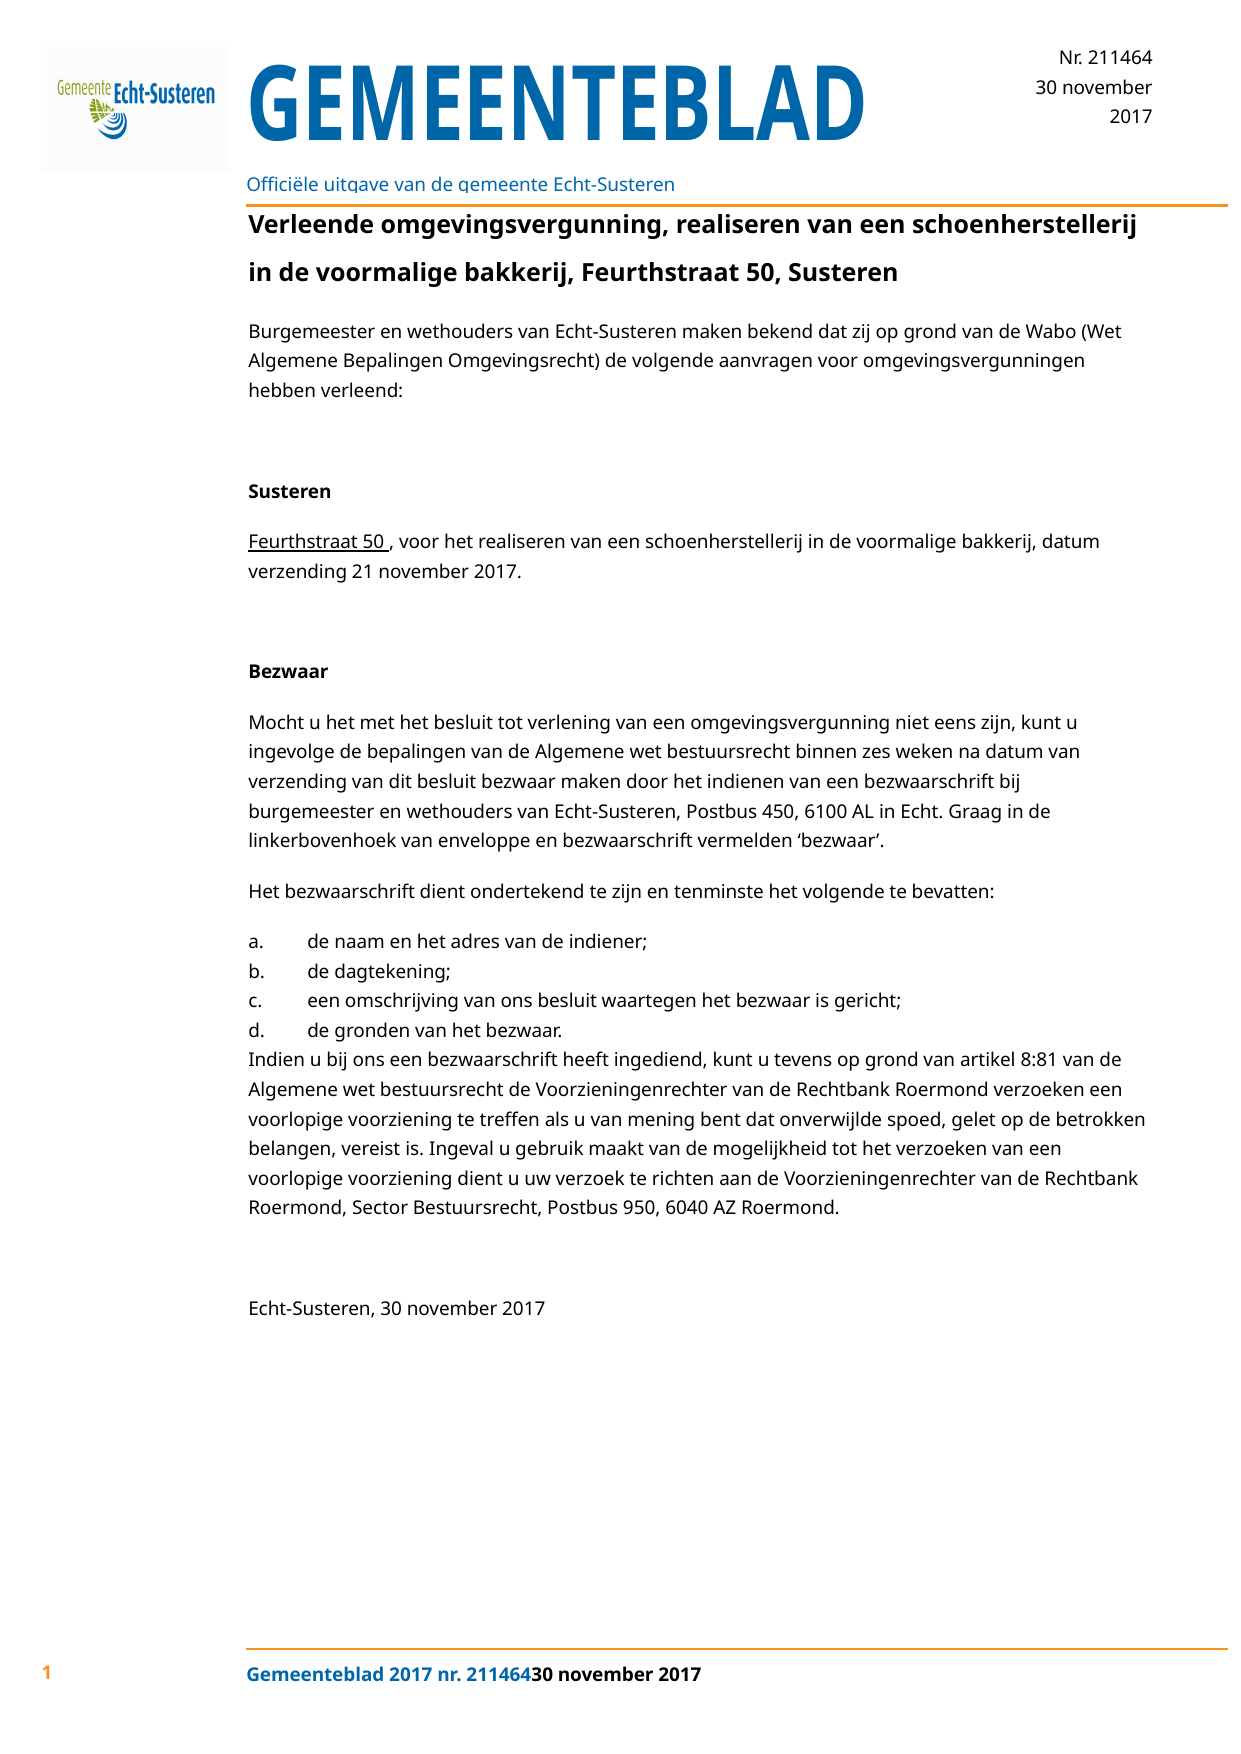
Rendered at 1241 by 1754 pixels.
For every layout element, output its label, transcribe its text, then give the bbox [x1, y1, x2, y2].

text Bezwaar [248, 659, 1152, 684]
text Burgemeester en wethouders van Echt-Susteren maken bekend dat zij op grond van de Wabo (Wet Algemene Bepalingen Omgevingsrecht) de volgende aanvragen voor omgevingsvergunningen hebben verleend: [248, 318, 1152, 403]
text Susteren [248, 478, 1152, 504]
list de naam en het adres van de indiener; [248, 928, 1152, 954]
text Verleende omgevingsvergunning, realiseren van een schoenherstellerij in de voormalige bakkerij, Feurthstraat 50, Susteren [248, 207, 1152, 288]
text Het bezwaarschrift dient ondertekend te zijn en tenminste het volgende te bevatten: [248, 878, 1152, 904]
list een omschrijving van ons besluit waartegen het bezwaar is gericht; [248, 987, 1152, 1013]
text Feurthstraat 50 , voor het realiseren van een schoenherstellerij in de voormalige bakkerij, datum verzending 21 november 2017. [248, 528, 1152, 584]
list de dagtekening; [248, 958, 1152, 984]
text Echt-Susteren, 30 november 2017 [248, 1295, 1152, 1321]
picture [41, 47, 231, 172]
text Mocht u het met het besluit tot verlening van een omgevingsvergunning niet eens zijn, kunt u ingevolge de bepalingen van de Algemene wet bestuursrecht binnen zes weken na datum van verzending van dit besluit bezwaar maken door het indienen van een bezwaarschrift bij burgemeester en wethouders van Echt-Susteren, Postbus 450, 6100 AL in Echt. Graag in de linkerbovenhoek van enveloppe en bezwaarschrift vermelden ‘bezwaar’. [248, 709, 1152, 853]
text Indien u bij ons een bezwaarschrift heeft ingediend, kunt u tevens op grond van artikel 8:81 van de Algemene wet bestuursrecht de Voorzieningenrechter van de Rechtbank Roermond verzoeken een voorlopige voorziening te treffen als u van mening bent dat onverwijlde spoed, gelet op de betrokken belangen, vereist is. Ingeval u gebruik maakt van de mogelijkheid tot het verzoeken van een voorlopige voorziening dient u uw verzoek te richten aan de Voorzieningenrechter van de Rechtbank Roermond, Sector Bestuursrecht, Postbus 950, 6040 AZ Roermond. [248, 1047, 1152, 1220]
list de gronden van het bezwaar. [248, 1017, 1152, 1043]
